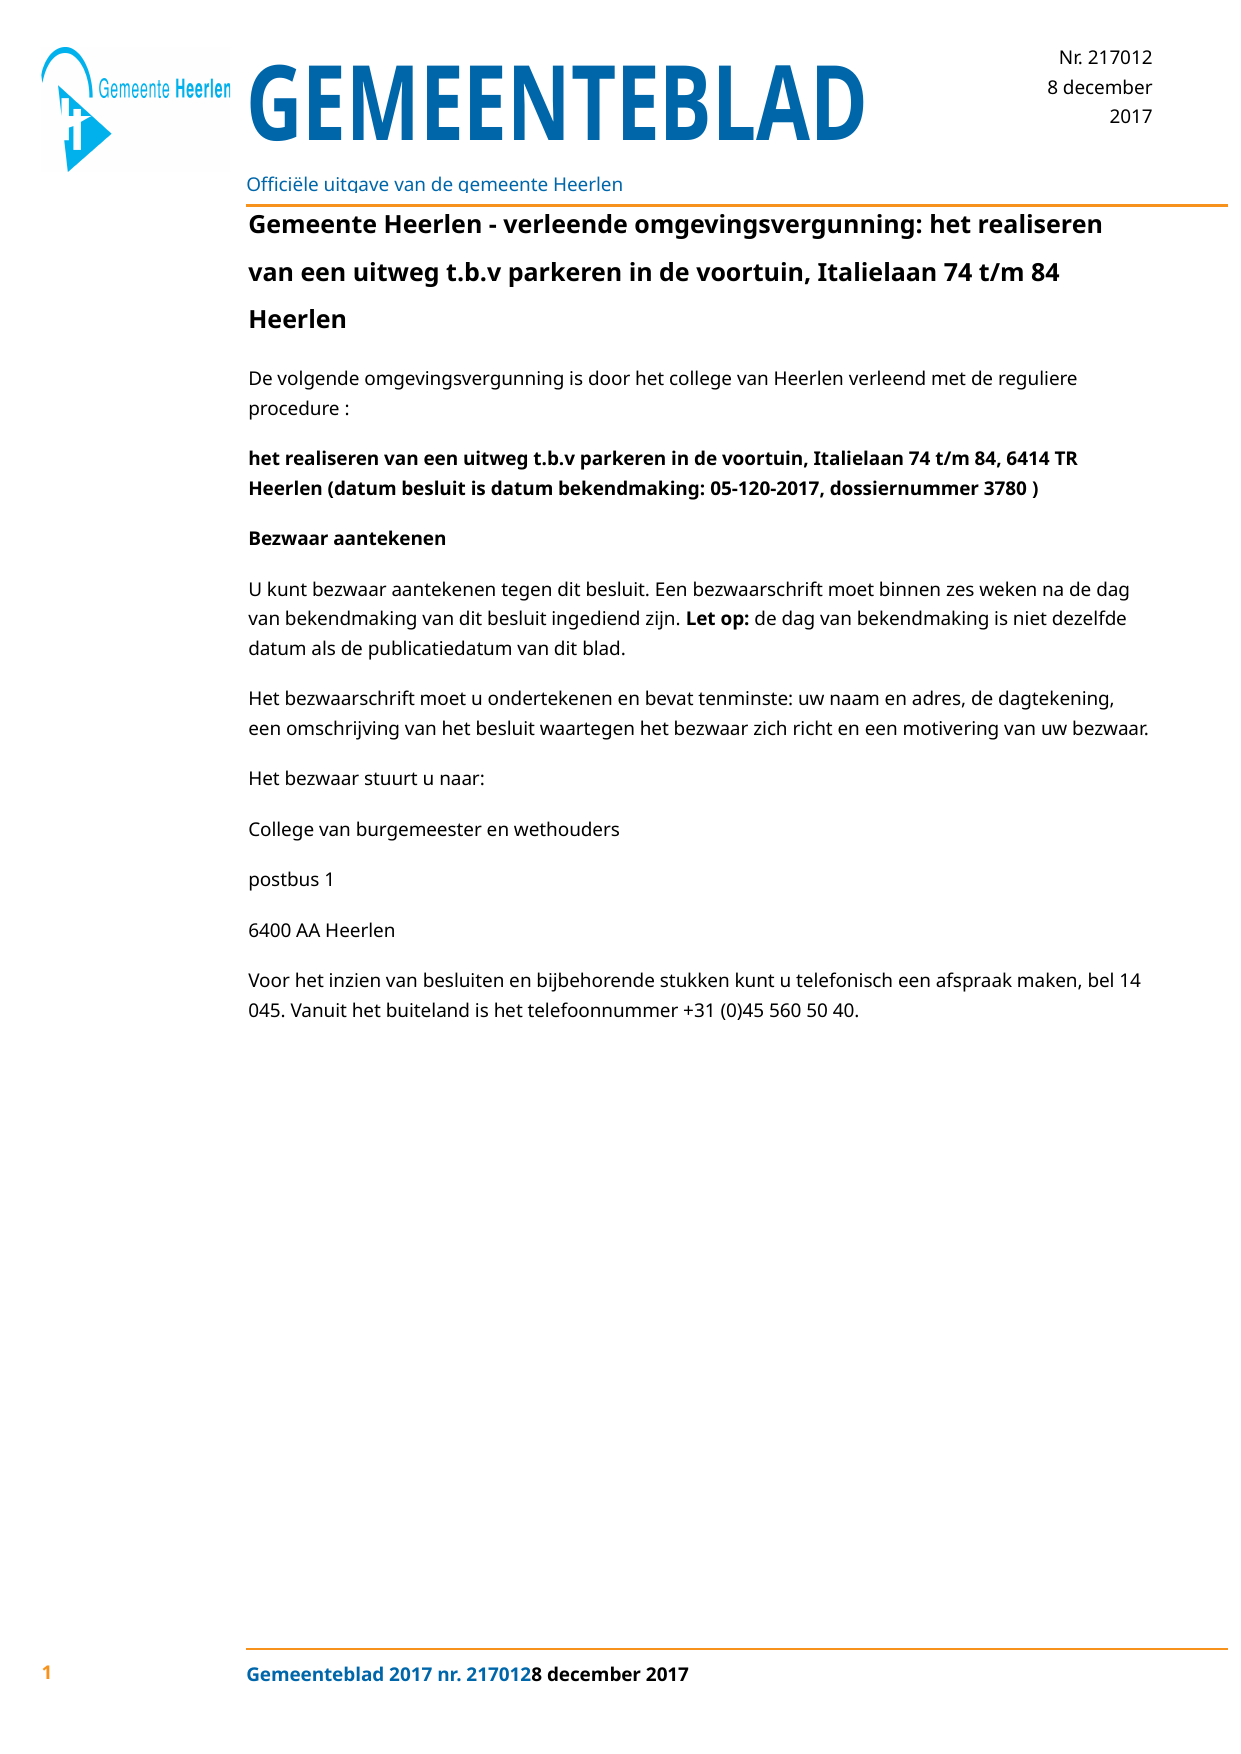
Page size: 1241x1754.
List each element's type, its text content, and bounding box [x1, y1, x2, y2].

picture [41, 47, 58, 70]
text Het bezwaarschrift moet u ondertekenen en bevat tenminste: uw naam en adres, de dagtekening, een omschrijving van het besluit waartegen het bezwaar zich richt en een motivering van uw bezwaar. [248, 686, 1152, 741]
text 6400 AA Heerlen [248, 917, 1152, 942]
picture [41, 47, 231, 172]
text het realiseren van een uitweg t.b.v parkeren in de voortuin, Italielaan 74 t/m 84, 6414 TR Heerlen (datum besluit is datum bekendmaking: 05-120-2017, dossiernummer 3780 ) [248, 446, 1152, 501]
text De volgende omgevingsvergunning is door het college van Heerlen verleend met de reguliere procedure : [248, 366, 1152, 421]
text postbus 1 [248, 866, 1152, 892]
text Bezwaar aantekenen [248, 526, 1152, 551]
text College van burgemeester en wethouders [248, 816, 1152, 842]
text U kunt bezwaar aantekenen tegen dit besluit. Een bezwaarschrift moet binnen zes weken na de dag van bekendmaking van dit besluit ingediend zijn. Let op: de dag van bekendmaking is niet dezelfde datum als de publicatiedatum van dit blad. [248, 576, 1152, 661]
text Het bezwaar stuurt u naar: [248, 766, 1152, 791]
text Gemeente Heerlen - verleende omgevingsvergunning: het realiseren van een uitweg t.b.v parkeren in de voortuin, Italielaan 74 t/m 84 Heerlen [248, 207, 1152, 336]
text Voor het inzien van besluiten en bijbehorende stukken kunt u telefonisch een afspraak maken, bel 14 045. Vanuit het buiteland is het telefoonnummer +31 (0)45 560 50 40. [248, 967, 1152, 1022]
